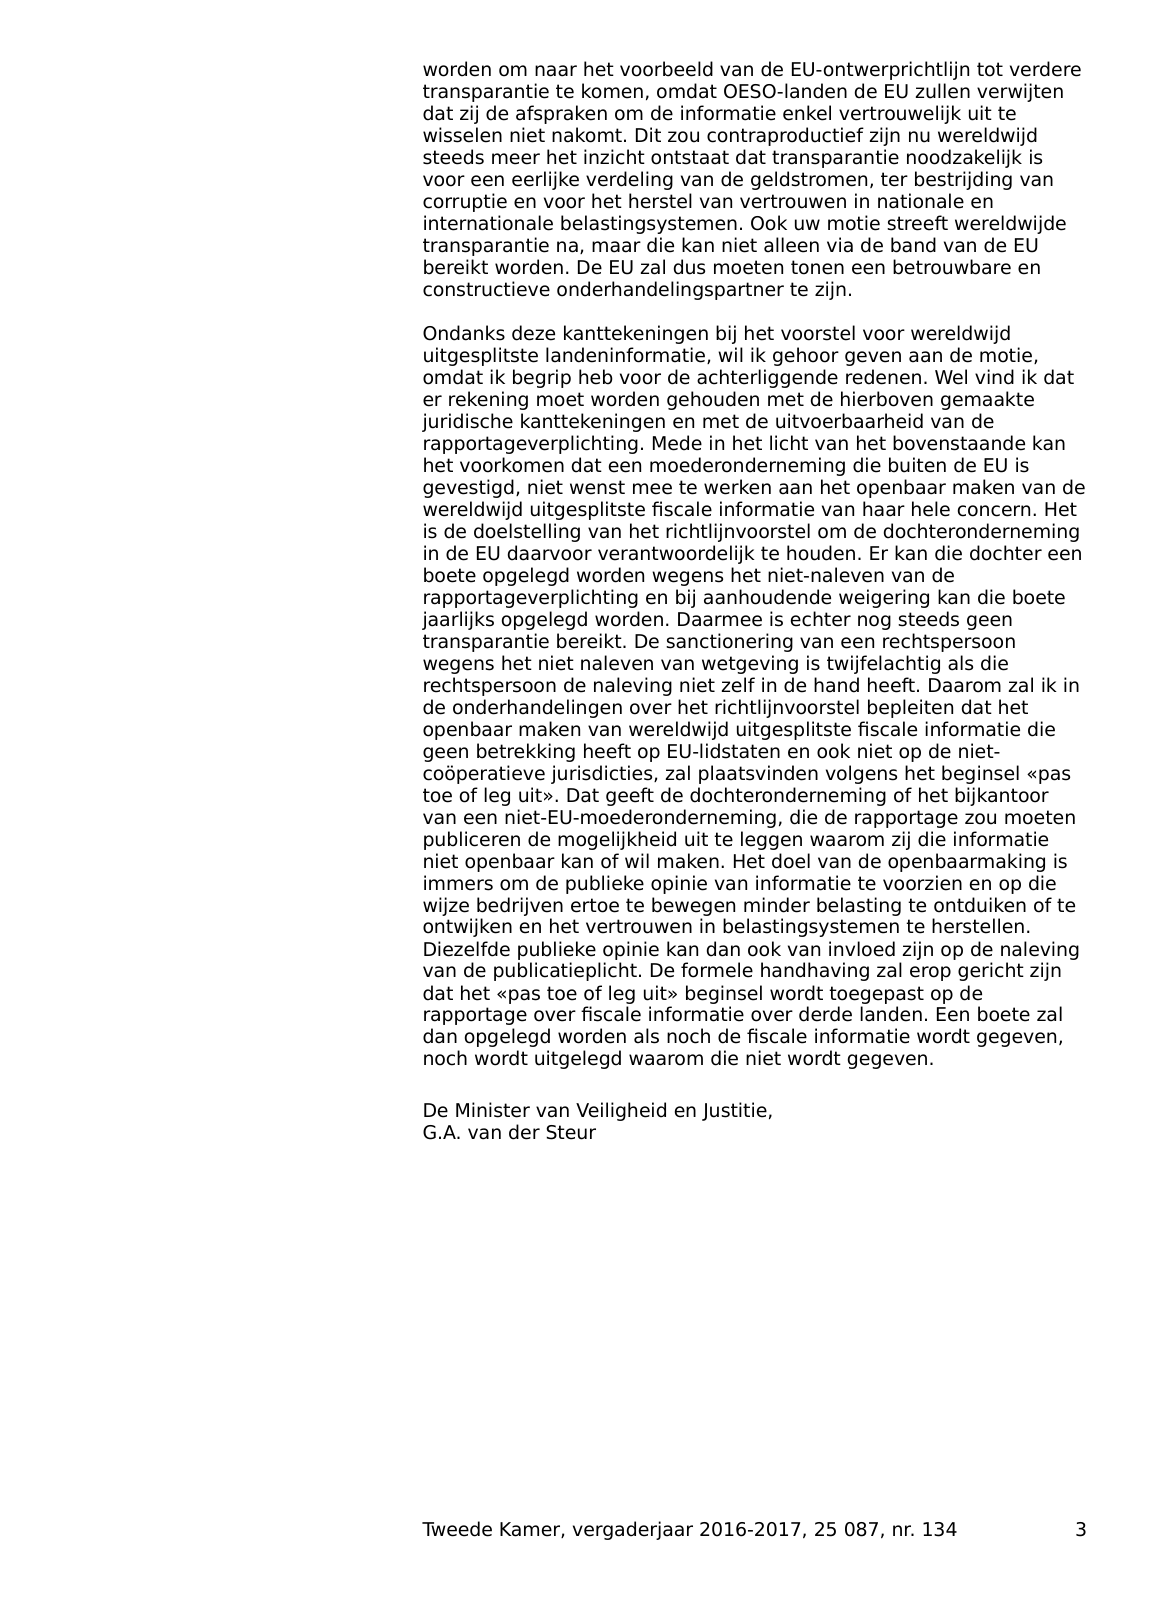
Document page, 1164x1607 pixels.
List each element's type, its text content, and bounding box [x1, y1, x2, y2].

text Ondanks deze kanttekeningen bij het voorstel voor wereldwijd uitgesplitste landeninformatie, wil ik gehoor geven aan de motie, omdat ik begrip heb voor de achterliggende redenen. Wel vind ik dat er rekening moet worden gehouden met de hierboven gemaakte juridische kanttekeningen en met de uitvoerbaarheid van de rapportageverplichting. Mede in het licht van het bovenstaande kan het voorkomen dat een moederonderneming die buiten de EU is gevestigd, niet wenst mee te werken aan het openbaar maken van de wereldwijd uitgesplitste fiscale informatie van haar hele concern. Het is de doelstelling van het richtlijnvoorstel om de dochteronderneming in de EU daarvoor verantwoordelijk te houden. Er kan die dochter een boete opgelegd worden wegens het niet-naleven van de rapportageverplichting en bij aanhoudende weigering kan die boete jaarlijks opgelegd worden. Daarmee is echter nog steeds geen transparantie bereikt. De sanctionering van een rechtspersoon wegens het niet naleven van wetgeving is twijfelachtig als die rechtspersoon de naleving niet zelf in de hand heeft. Daarom zal ik in de onderhandelingen over het richtlijnvoorstel bepleiten dat het openbaar maken van wereldwijd uitgesplitste fiscale informatie die geen betrekking heeft op EU-lidstaten en ook niet op de niet-coöperatieve jurisdicties, zal plaatsvinden volgens het beginsel «pas toe of leg uit». Dat geeft de dochteronderneming of het bijkantoor van een niet-EU-moederonderneming, die de rapportage zou moeten publiceren de mogelijkheid uit te leggen waarom zij die informatie niet openbaar kan of wil maken. Het doel van de openbaarmaking is immers om de publieke opinie van informatie te voorzien en op die wijze bedrijven ertoe te bewegen minder belasting te ontduiken of te ontwijken en het vertrouwen in belastingsystemen te herstellen. Diezelfde publieke opinie kan dan ook van invloed zijn op de naleving van de publicatieplicht. De formele handhaving zal erop gericht zijn dat het «pas toe of leg uit» beginsel wordt toegepast op de rapportage over fiscale informatie over derde landen. Een boete zal dan opgelegd worden als noch de fiscale informatie wordt gegeven, noch wordt uitgelegd waarom die niet wordt gegeven. [422, 323, 1087, 1070]
text De Minister van Veiligheid en Justitie, G.A. van der Steur [422, 1100, 1087, 1144]
text worden om naar het voorbeeld van de EU-ontwerprichtlijn tot verdere transparantie te komen, omdat OESO-landen de EU zullen verwijten dat zij de afspraken om de informatie enkel vertrouwelijk uit te wisselen niet nakomt. Dit zou contraproductief zijn nu wereldwijd steeds meer het inzicht ontstaat dat transparantie noodzakelijk is voor een eerlijke verdeling van de geldstromen, ter bestrijding van corruptie en voor het herstel van vertrouwen in nationale en internationale belastingsystemen. Ook uw motie streeft wereldwijde transparantie na, maar die kan niet alleen via de band van de EU bereikt worden. De EU zal dus moeten tonen een betrouwbare en constructieve onderhandelingspartner te zijn. [422, 59, 1087, 301]
